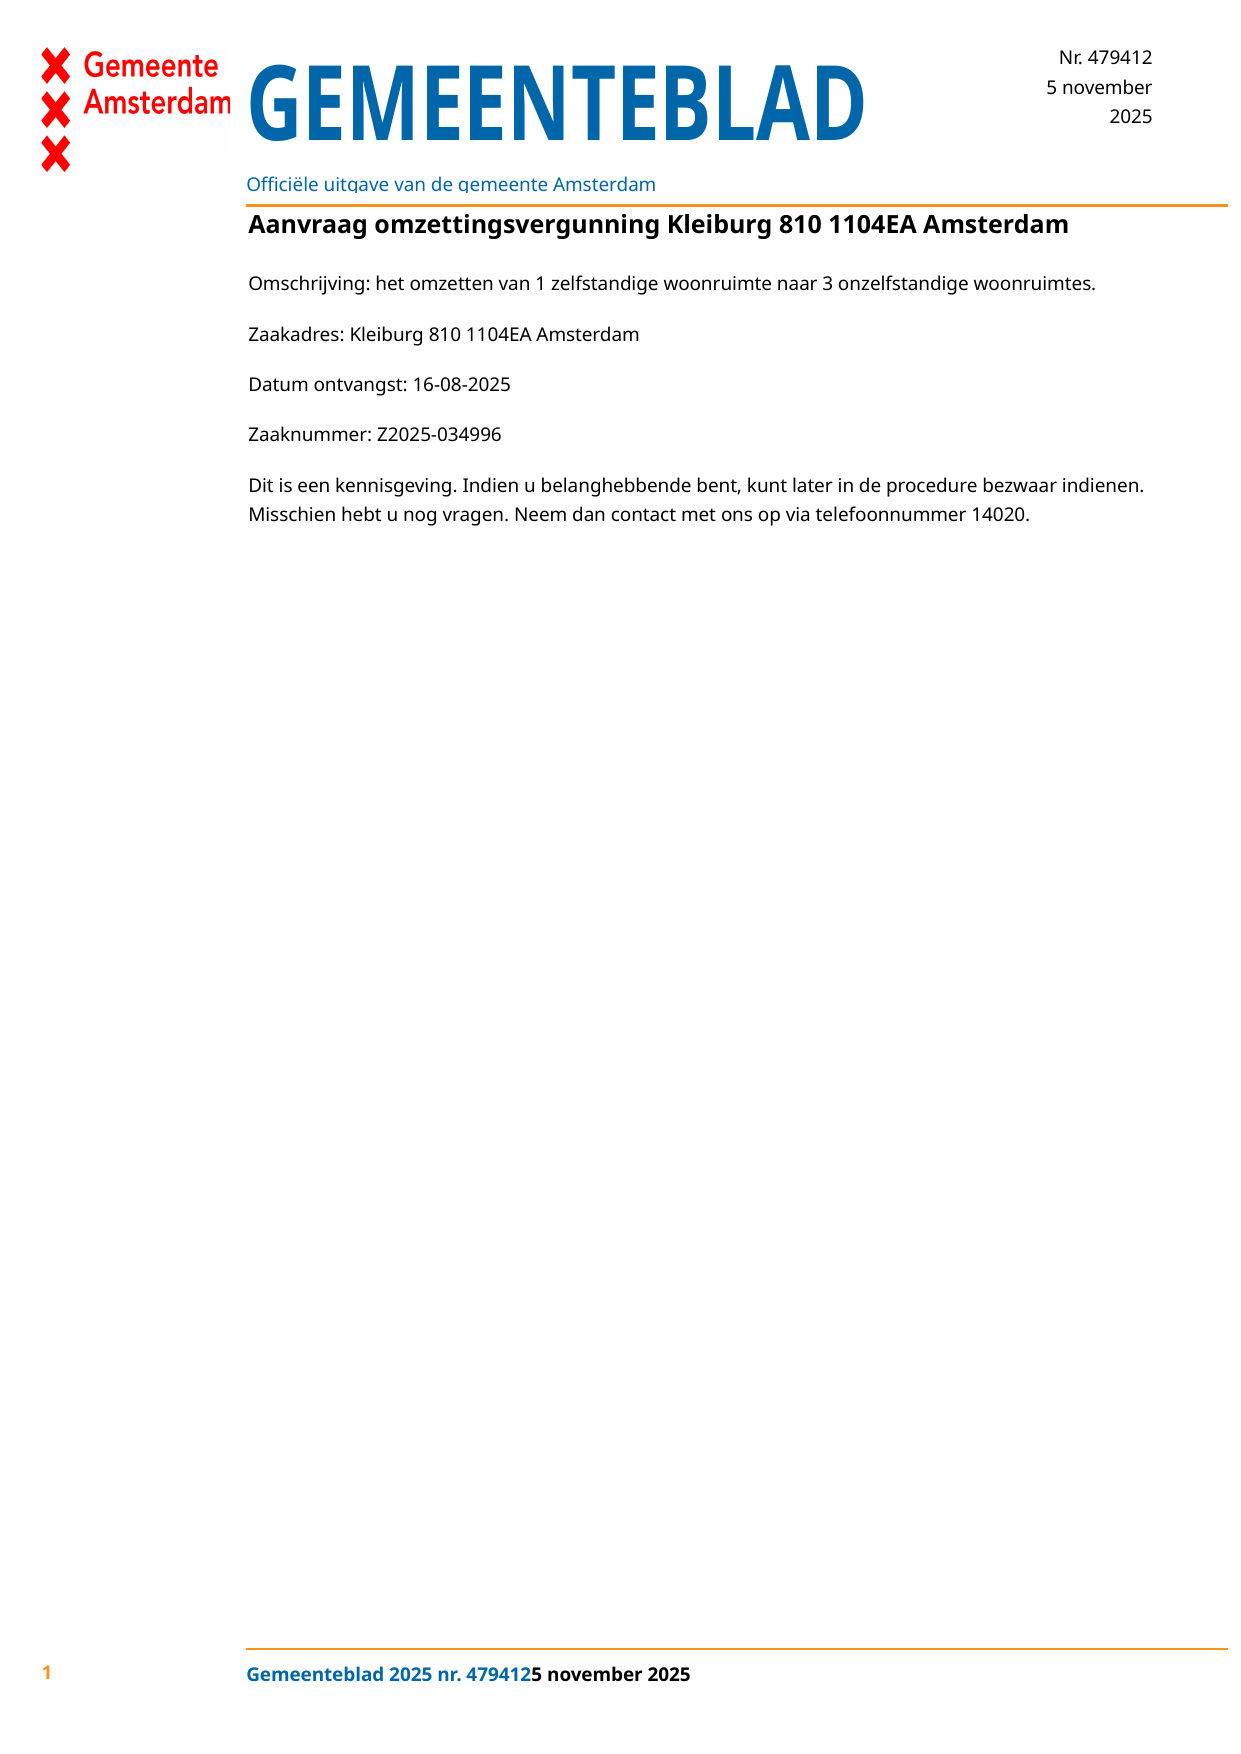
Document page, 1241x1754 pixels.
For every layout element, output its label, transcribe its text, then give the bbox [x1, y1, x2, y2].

text Zaaknummer: Z2025-034996 [248, 422, 1152, 447]
text Datum ontvangst: 16-08-2025 [248, 371, 1152, 397]
text Dit is een kennisgeving. Indien u belanghebbende bent, kunt later in de procedure bezwaar indienen. Misschien hebt u nog vragen. Neem dan contact met ons op via telefoonnummer 14020. [248, 472, 1152, 527]
picture [41, 47, 231, 172]
text Aanvraag omzettingsvergunning Kleiburg 810 1104EA Amsterdam [248, 207, 1152, 241]
text Omschrijving: het omzetten van 1 zelfstandige woonruimte naar 3 onzelfstandige woonruimtes. [248, 270, 1152, 296]
text Zaakadres: Kleiburg 810 1104EA Amsterdam [248, 321, 1152, 346]
